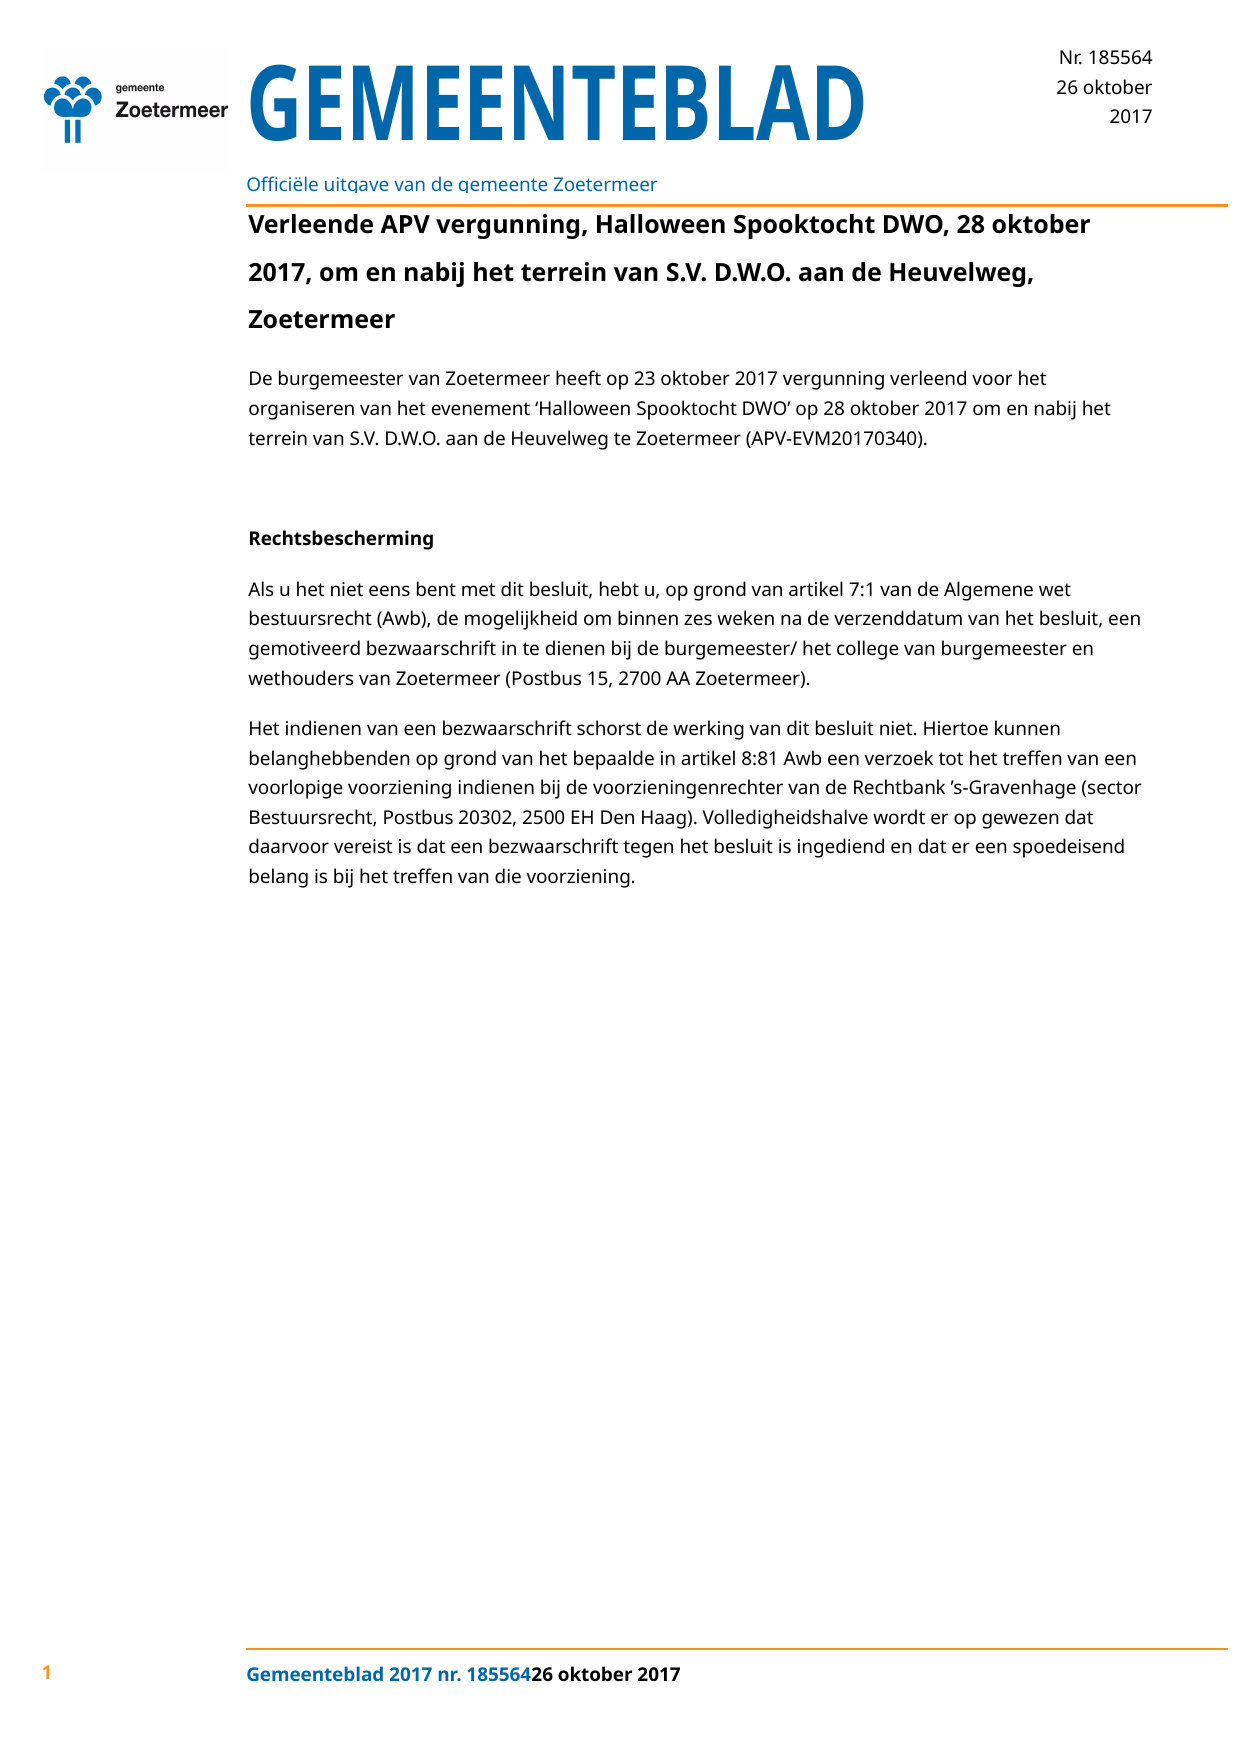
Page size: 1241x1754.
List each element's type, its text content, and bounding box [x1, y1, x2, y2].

text Rechtsbescherming [248, 526, 1152, 551]
picture [41, 47, 231, 172]
text Als u het niet eens bent met dit besluit, hebt u, op grond van artikel 7:1 van de Algemene wet bestuursrecht (Awb), de mogelijkheid om binnen zes weken na de verzenddatum van het besluit, een gemotiveerd bezwaarschrift in te dienen bij de burgemeester/ het college van burgemeester en wethouders van Zoetermeer (Postbus 15, 2700 AA Zoetermeer). [248, 576, 1152, 690]
text Het indienen van een bezwaarschrift schorst de werking van dit besluit niet. Hiertoe kunnen belanghebbenden op grond van het bepaalde in artikel 8:81 Awb een verzoek tot het treffen van een voorlopige voorziening indienen bij de voorzieningenrechter van de Rechtbank ’s-Gravenhage (sector Bestuursrecht, Postbus 20302, 2500 EH Den Haag). Volledigheidshalve wordt er op gewezen dat daarvoor vereist is dat een bezwaarschrift tegen het besluit is ingediend en dat er een spoedeisend belang is bij het treffen van die voorziening. [248, 715, 1152, 889]
text Verleende APV vergunning, Halloween Spooktocht DWO, 28 oktober 2017, om en nabij het terrein van S.V. D.W.O. aan de Heuvelweg, Zoetermeer [248, 207, 1152, 336]
text De burgemeester van Zoetermeer heeft op 23 oktober 2017 vergunning verleend voor het organiseren van het evenement ‘Halloween Spooktocht DWO’ op 28 oktober 2017 om en nabij het terrein van S.V. D.W.O. aan de Heuvelweg te Zoetermeer (APV-EVM20170340). [248, 366, 1152, 450]
